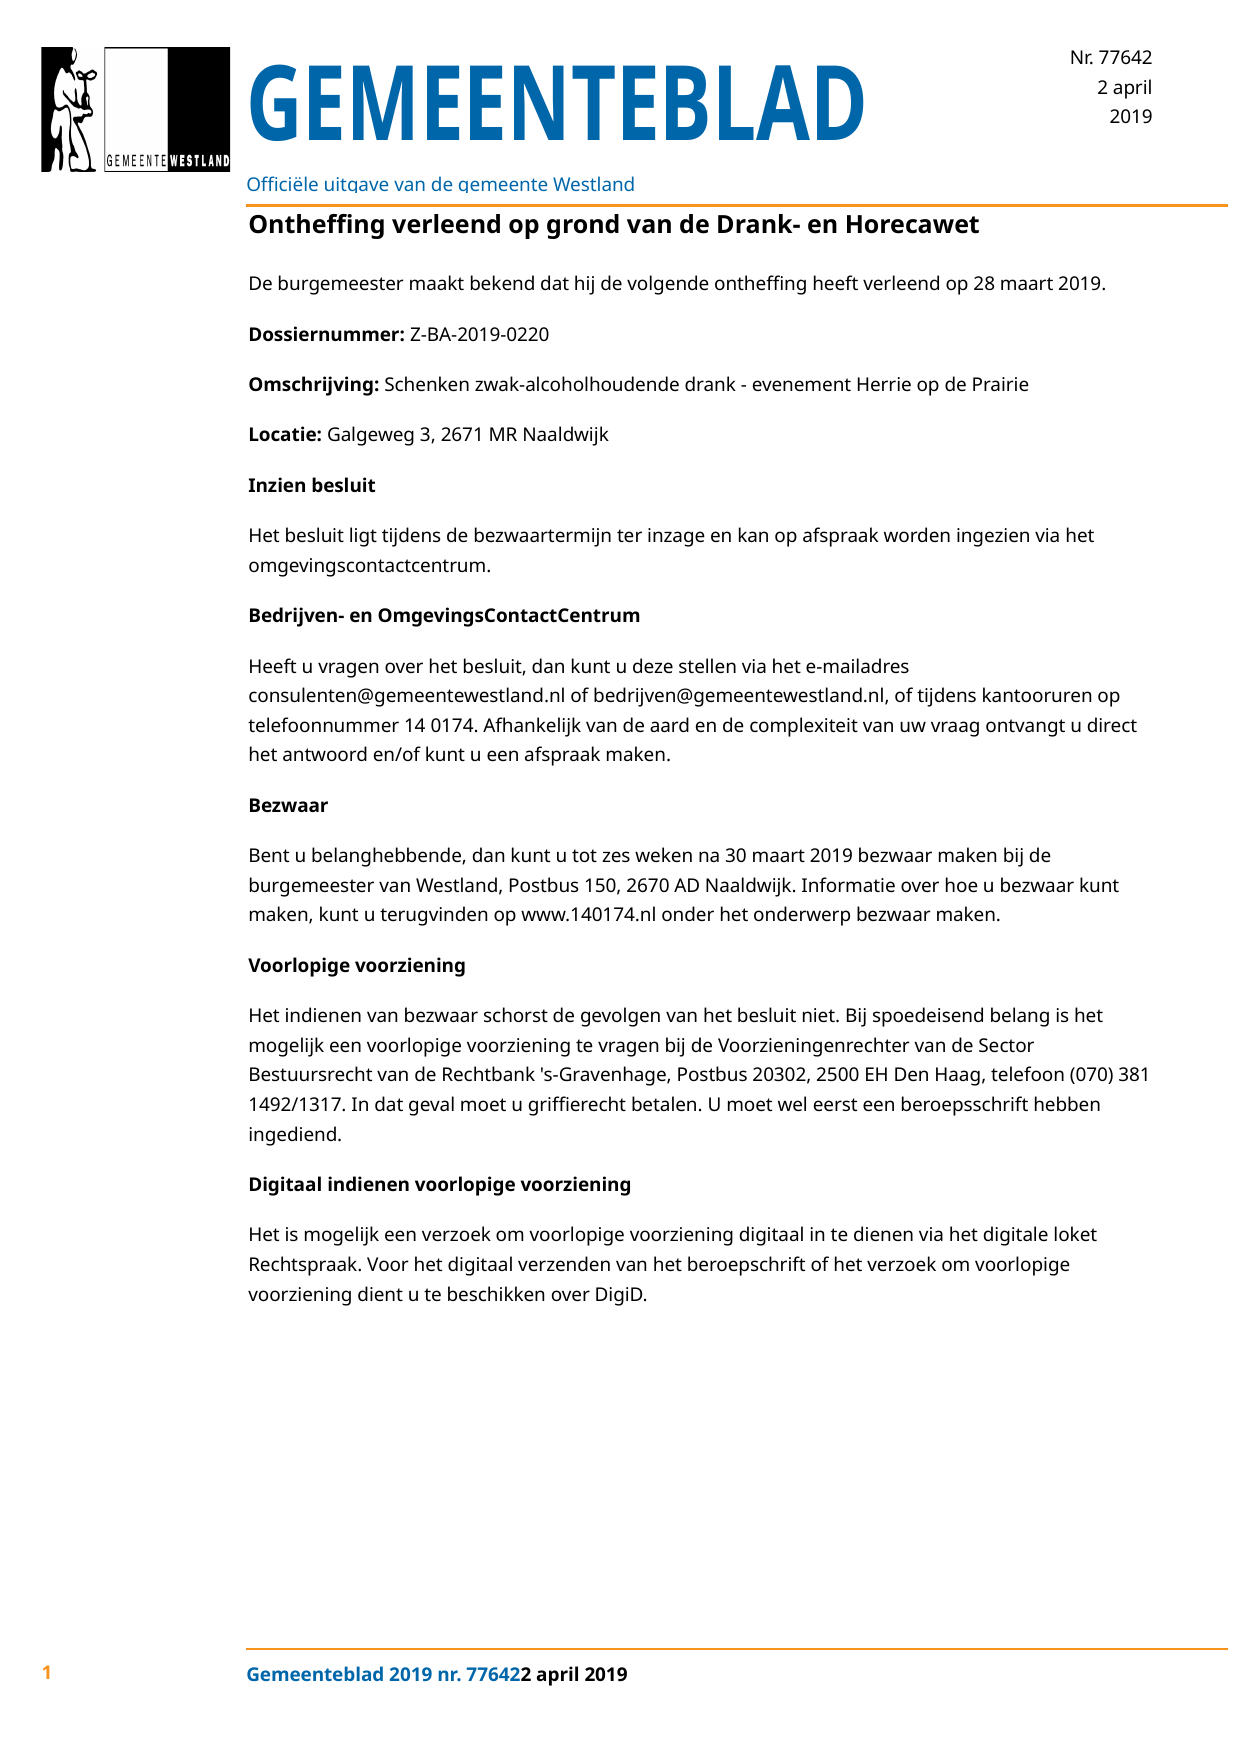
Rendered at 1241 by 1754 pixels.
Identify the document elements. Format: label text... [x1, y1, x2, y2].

text Inzien besluit [248, 472, 1152, 498]
text Het is mogelijk een verzoek om voorlopige voorziening digitaal in te dienen via het digitale loket Rechtspraak. Voor het digitaal verzenden van het beroepschrift of het verzoek om voorlopige voorziening dient u te beschikken over DigiD. [248, 1222, 1152, 1306]
text Bent u belanghebbende, dan kunt u tot zes weken na 30 maart 2019 bezwaar maken bij de burgemeester van Westland, Postbus 150, 2670 AD Naaldwijk. Informatie over hoe u bezwaar kunt maken, kunt u terugvinden op www.140174.nl onder het onderwerp bezwaar maken. [248, 842, 1152, 927]
text Ontheffing verleend op grond van de Drank- en Horecawet [248, 207, 1152, 241]
text De burgemeester maakt bekend dat hij de volgende ontheffing heeft verleend op 28 maart 2019. [248, 270, 1152, 296]
text Digitaal indienen voorlopige voorziening [248, 1171, 1152, 1197]
text Het indienen van bezwaar schorst de gevolgen van het besluit niet. Bij spoedeisend belang is het mogelijk een voorlopige voorziening te vragen bij de Voorzieningenrechter van de Sector Bestuursrecht van de Rechtbank 's-Gravenhage, Postbus 20302, 2500 EH Den Haag, telefoon (070) 381 1492/1317. In dat geval moet u griffierecht betalen. U moet wel eerst een beroepsschrift hebben ingediend. [248, 1002, 1152, 1146]
text Omschrijving: Schenken zwak-alcoholhoudende drank - evenement Herrie op de Prairie [248, 371, 1152, 397]
text Het besluit ligt tijdens de bezwaartermijn ter inzage en kan op afspraak worden ingezien via het omgevingscontactcentrum. [248, 522, 1152, 578]
text Locatie: Galgeweg 3, 2671 MR Naaldwijk [248, 422, 1152, 447]
text Dossiernummer: Z-BA-2019-0220 [248, 321, 1152, 346]
text Voorlopige voorziening [248, 952, 1152, 978]
picture [41, 47, 231, 172]
text Heeft u vragen over het besluit, dan kunt u deze stellen via het e-mailadres consulenten@gemeentewestland.nl of bedrijven@gemeentewestland.nl, of tijdens kantooruren op telefoonnummer 14 0174. Afhankelijk van de aard en de complexiteit van uw vraag ontvangt u direct het antwoord en/of kunt u een afspraak maken. [248, 653, 1152, 767]
text Bezwaar [248, 792, 1152, 818]
text Bedrijven- en OmgevingsContactCentrum [248, 602, 1152, 628]
